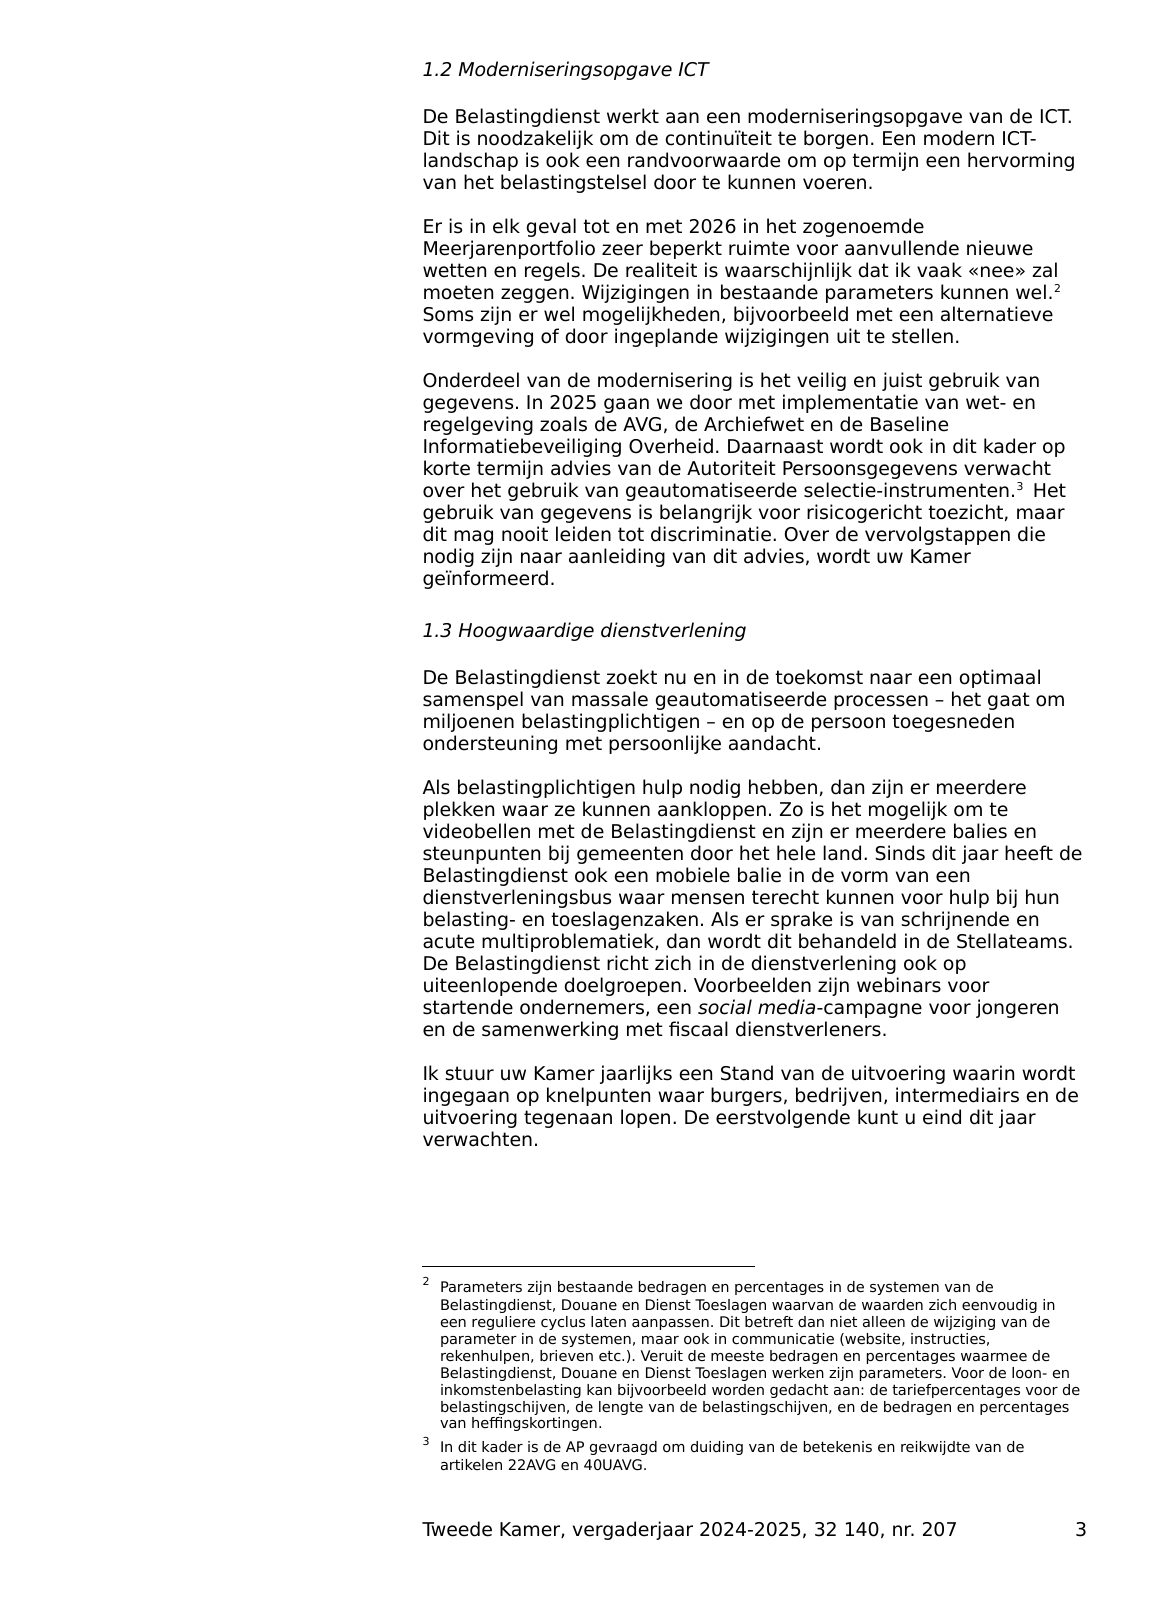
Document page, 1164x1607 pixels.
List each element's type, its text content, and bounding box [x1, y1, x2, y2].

text Ik stuur uw Kamer jaarlijks een Stand van de uitvoering waarin wordt ingegaan op knelpunten waar burgers, bedrijven, intermediairs en de uitvoering tegenaan lopen. De eerstvolgende kunt u eind dit jaar verwachten. [422, 1063, 1087, 1151]
text Als belastingplichtigen hulp nodig hebben, dan zijn er meerdere plekken waar ze kunnen aankloppen. Zo is het mogelijk om te videobellen met de Belastingdienst en zijn er meerdere balies en steunpunten bij gemeenten door het hele land. Sinds dit jaar heeft de Belastingdienst ook een mobiele balie in de vorm van een dienstverleningsbus waar mensen terecht kunnen voor hulp bij hun belasting- en toeslagenzaken. Als er sprake is van schrijnende en acute multiproblematiek, dan wordt dit behandeld in de Stellateams. De Belastingdienst richt zich in de dienstverlening ook op uiteenlopende doelgroepen. Voorbeelden zijn webinars voor startende ondernemers, een social media-campagne voor jongeren en de samenwerking met fiscaal dienstverleners. [422, 777, 1087, 1041]
text De Belastingdienst werkt aan een moderniseringsopgave van de ICT. Dit is noodzakelijk om de continuïteit te borgen. Een modern ICT-landschap is ook een randvoorwaarde om op termijn een hervorming van het belastingstelsel door te kunnen voeren. [422, 106, 1087, 194]
text Er is in elk geval tot en met 2026 in het zogenoemde Meerjarenportfolio zeer beperkt ruimte voor aanvullende nieuwe wetten en regels. De realiteit is waarschijnlijk dat ik vaak «nee» zal moeten zeggen. Wijzigingen in bestaande parameters kunnen wel. Soms zijn er wel mogelijkheden, bijvoorbeeld met een alternatieve vormgeving of door ingeplande wijzigingen uit te stellen. [422, 216, 1087, 348]
text Parameters zijn bestaande bedragen en percentages in de systemen van de Belastingdienst, Douane en Dienst Toeslagen waarvan de waarden zich eenvoudig in een reguliere cyclus laten aanpassen. Dit betreft dan niet alleen de wijziging van de parameter in de systemen, maar ook in communicatie (website, instructies, rekenhulpen, brieven etc.). Veruit de meeste bedragen en percentages waarmee de Belastingdienst, Douane en Dienst Toeslagen werken zijn parameters. Voor de loon- en inkomstenbelasting kan bijvoorbeeld worden gedacht aan: de tariefpercentages voor de belastingschijven, de lengte van de belastingschijven, en de bedragen en percentages van heffingskortingen. [422, 1275, 1087, 1432]
text In dit kader is de AP gevraagd om duiding van de betekenis en reikwijdte van de artikelen 22AVG en 40UAVG. [422, 1435, 1087, 1474]
subtitle 1.3 Hoogwaardige dienstverlening [422, 620, 1087, 642]
subtitle 1.2 Moderniseringsopgave ICT [422, 59, 1087, 81]
text De Belastingdienst zoekt nu en in de toekomst naar een optimaal samenspel van massale geautomatiseerde processen – het gaat om miljoenen belastingplichtigen – en op de persoon toegesneden ondersteuning met persoonlijke aandacht. [422, 667, 1087, 755]
text Onderdeel van de modernisering is het veilig en juist gebruik van gegevens. In 2025 gaan we door met implementatie van wet- en regelgeving zoals de AVG, de Archiefwet en de Baseline Informatiebeveiliging Overheid. Daarnaast wordt ook in dit kader op korte termijn advies van de Autoriteit Persoonsgegevens verwacht over het gebruik van geautomatiseerde selectie-instrumenten. Het gebruik van gegevens is belangrijk voor risicogericht toezicht, maar dit mag nooit leiden tot discriminatie. Over de vervolgstappen die nodig zijn naar aanleiding van dit advies, wordt uw Kamer geïnformeerd. [422, 370, 1087, 590]
